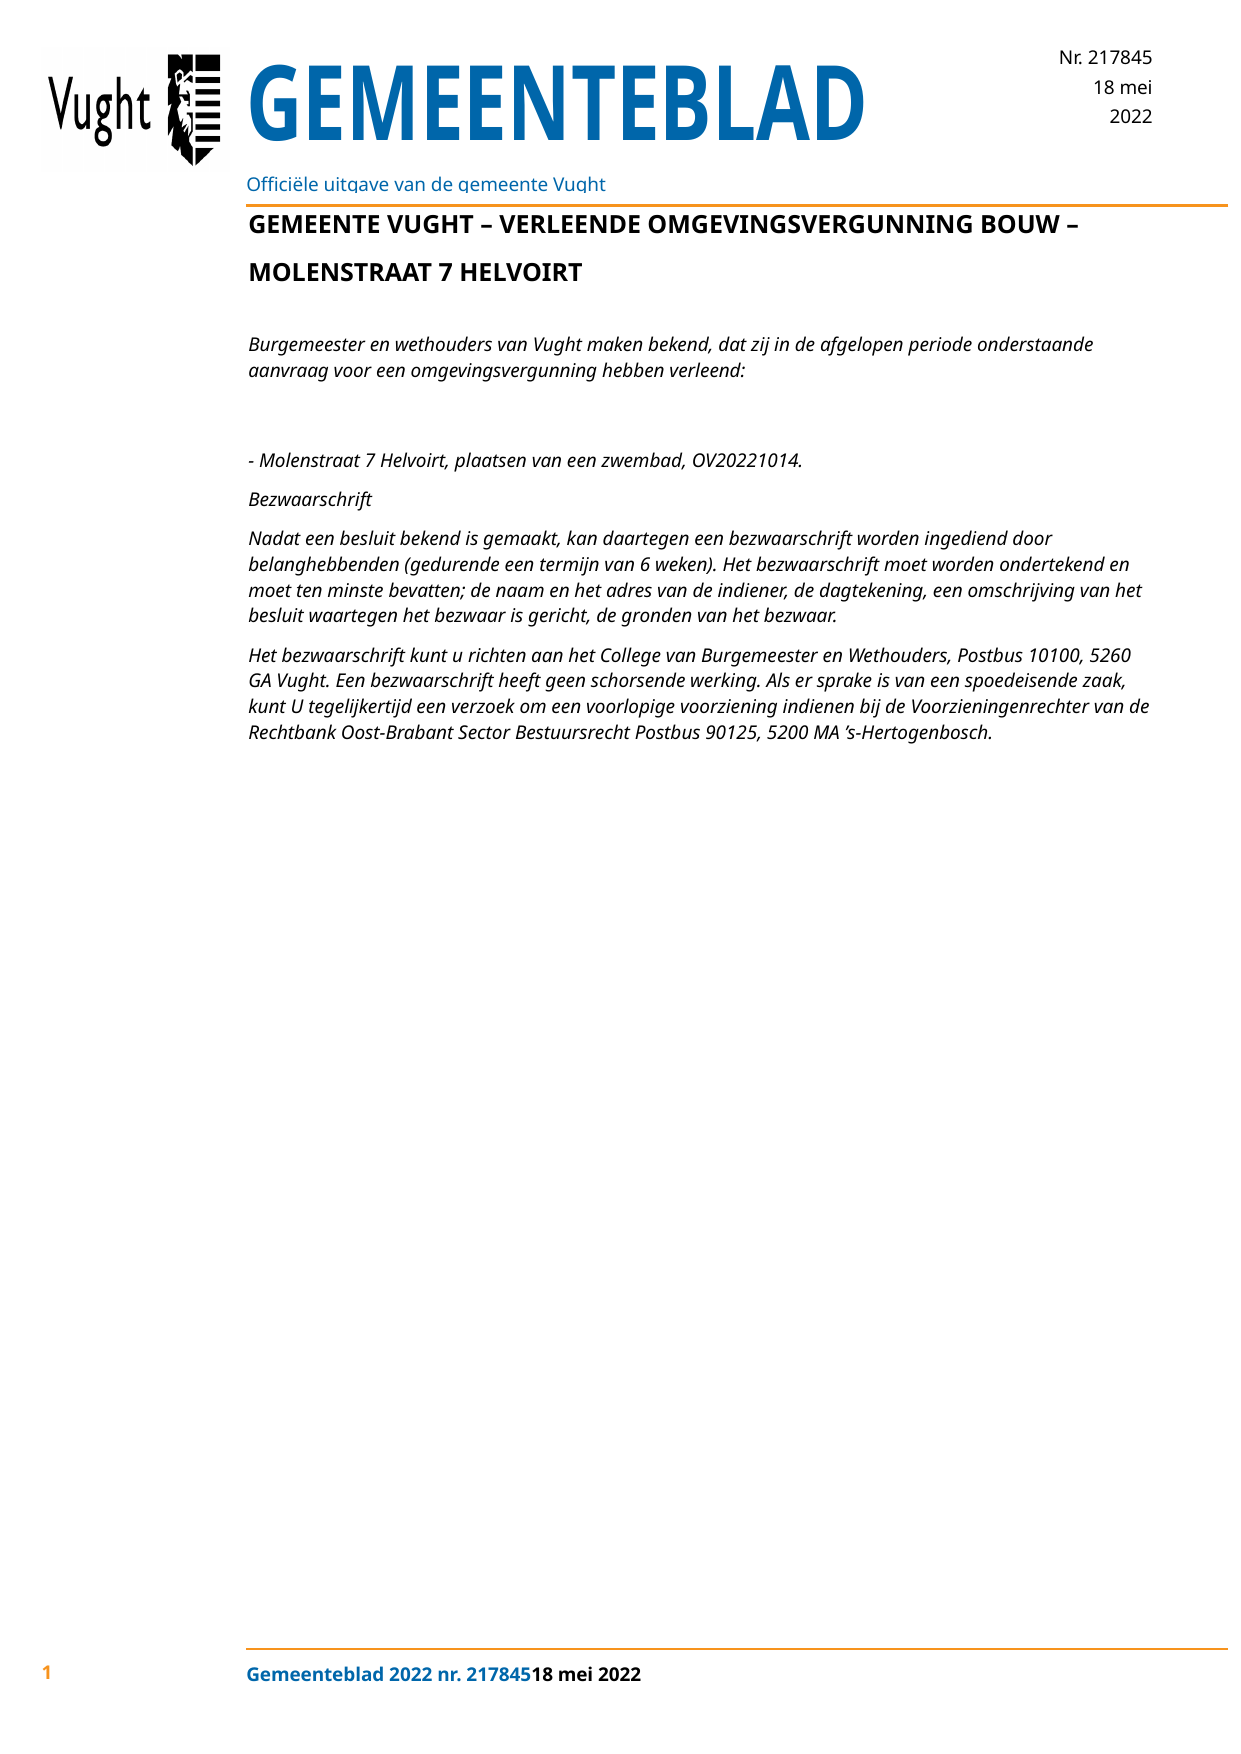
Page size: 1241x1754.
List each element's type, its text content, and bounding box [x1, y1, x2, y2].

text Bezwaarschrift [248, 486, 1152, 512]
text Nadat een besluit bekend is gemaakt, kan daartegen een bezwaarschrift worden ingediend door belanghebbenden (gedurende een termijn van 6 weken). Het bezwaarschrift moet worden ondertekend en moet ten minste bevatten; de naam en het adres van de indiener, de dagtekening, een omschrijving van het besluit waartegen het bezwaar is gericht, de gronden van het bezwaar. [248, 525, 1152, 628]
text Het bezwaarschrift kunt u richten aan het College van Burgemeester en Wethouders, Postbus 10100, 5260 GA Vught. Een bezwaarschrift heeft geen schorsende werking. Als er sprake is van een spoedeisende zaak, kunt U tegelijkertijd een verzoek om een voorlopige voorziening indienen bij de Voorzieningenrechter van de Rechtbank Oost-Brabant Sector Bestuursrecht Postbus 90125, 5200 MA ’s-Hertogenbosch. [248, 642, 1152, 745]
text Burgemeester en wethouders van Vught maken bekend, dat zij in de afgelopen periode onderstaande aanvraag voor een omgevingsvergunning hebben verleend: [248, 331, 1152, 383]
text - Molenstraat 7 Helvoirt, plaatsen van een zwembad, OV20221014. [248, 447, 1152, 473]
picture [41, 47, 231, 172]
text GEMEENTE VUGHT – VERLEENDE OMGEVINGSVERGUNNING BOUW –MOLENSTRAAT 7 HELVOIRT [248, 207, 1152, 288]
